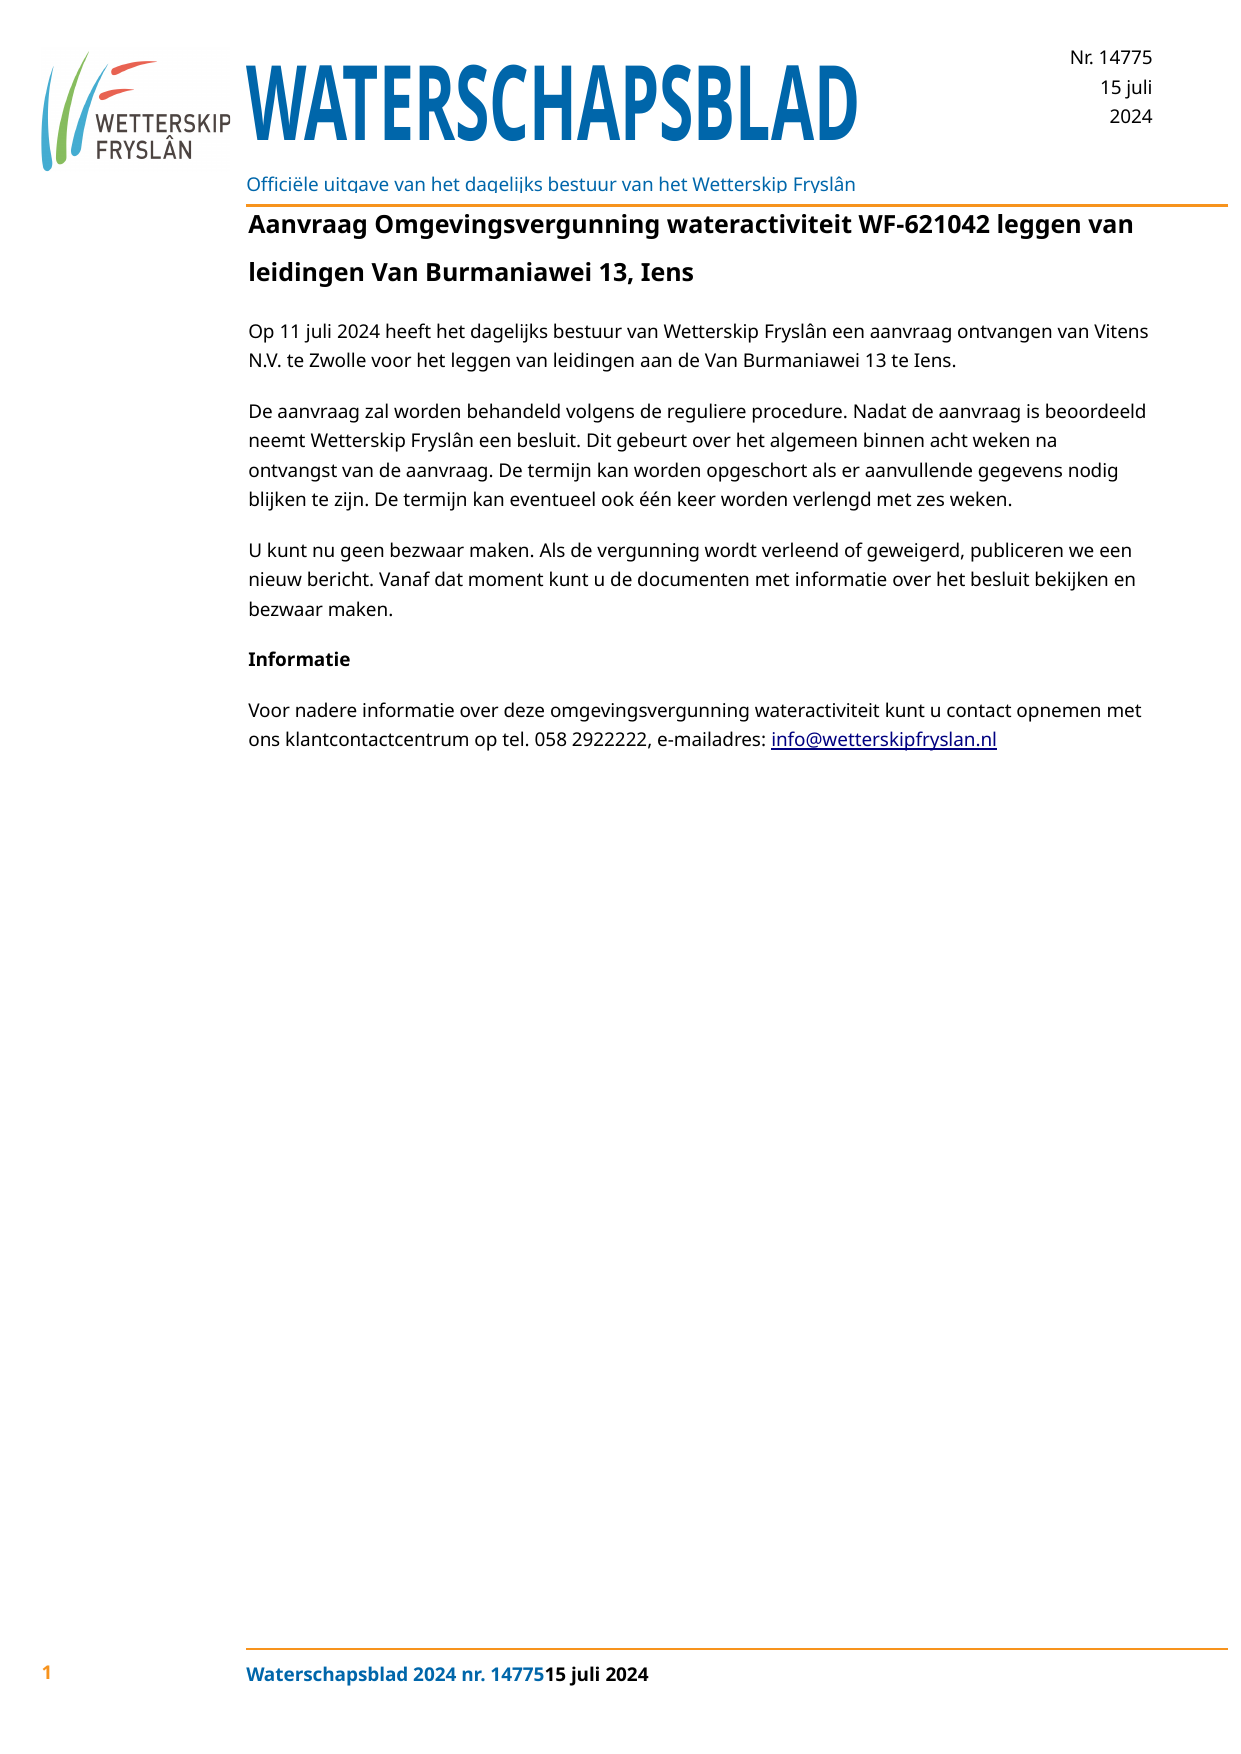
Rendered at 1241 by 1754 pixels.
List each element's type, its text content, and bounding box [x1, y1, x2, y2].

picture [41, 47, 231, 172]
text Op 11 juli 2024 heeft het dagelijks bestuur van Wetterskip Fryslân een aanvraag ontvangen van Vitens N.V. te Zwolle voor het leggen van leidingen aan de Van Burmaniawei 13 te Iens. [248, 318, 1152, 373]
text U kunt nu geen bezwaar maken. Als de vergunning wordt verleend of geweigerd, publiceren we een nieuw bericht. Vanaf dat moment kunt u de documenten met informatie over het besluit bekijken en bezwaar maken. [248, 537, 1152, 622]
text Voor nadere informatie over deze omgevingsvergunning wateractiviteit kunt u contact opnemen met ons klantcontactcentrum op tel. 058 2922222, e-mailadres: info@wetterskipfryslan.nl [248, 697, 1152, 752]
text De aanvraag zal worden behandeld volgens de reguliere procedure. Nadat de aanvraag is beoordeeld neemt Wetterskip Fryslân een besluit. Dit gebeurt over het algemeen binnen acht weken na ontvangst van de aanvraag. De termijn kan worden opgeschort als er aanvullende gegevens nodig blijken te zijn. De termijn kan eventueel ook één keer worden verlengd met zes weken. [248, 398, 1152, 512]
text Aanvraag Omgevingsvergunning wateractiviteit WF-621042 leggen van leidingen Van Burmaniawei 13, Iens [248, 207, 1152, 288]
text Informatie [248, 647, 1152, 672]
